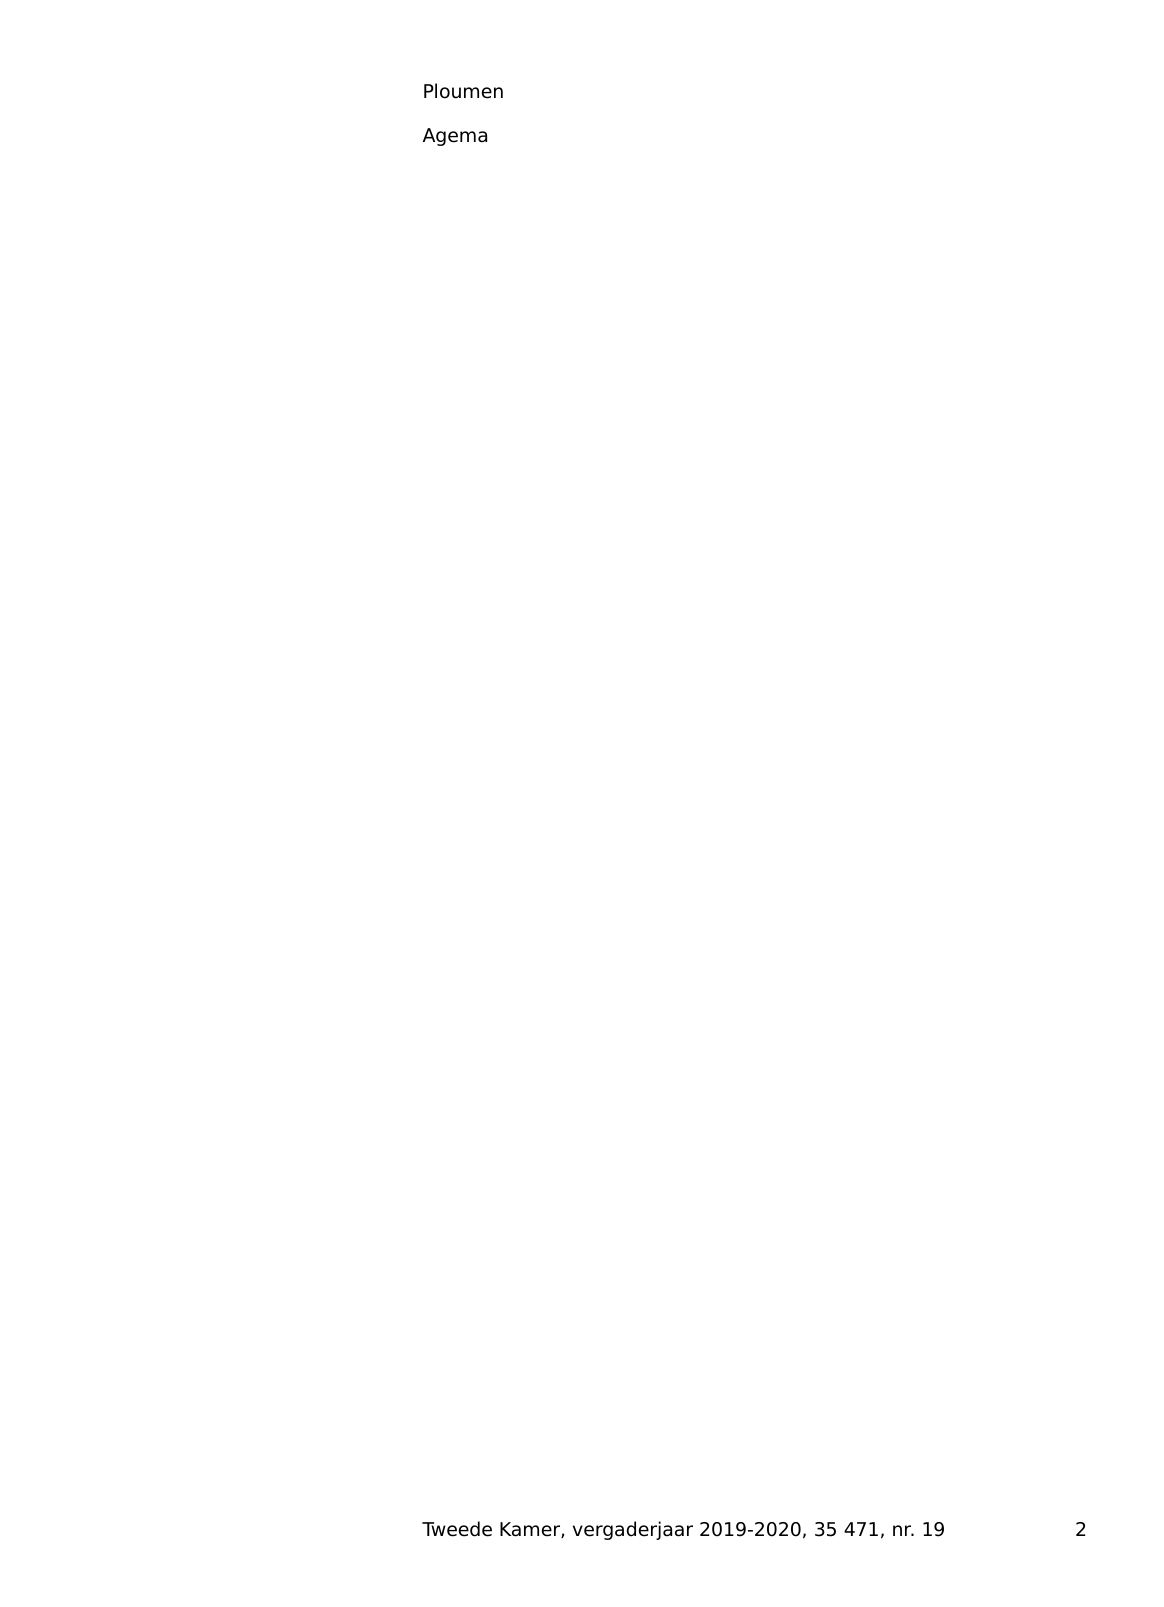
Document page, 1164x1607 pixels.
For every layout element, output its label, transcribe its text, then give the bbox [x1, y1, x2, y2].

text Ploumen Agema [422, 59, 1087, 147]
